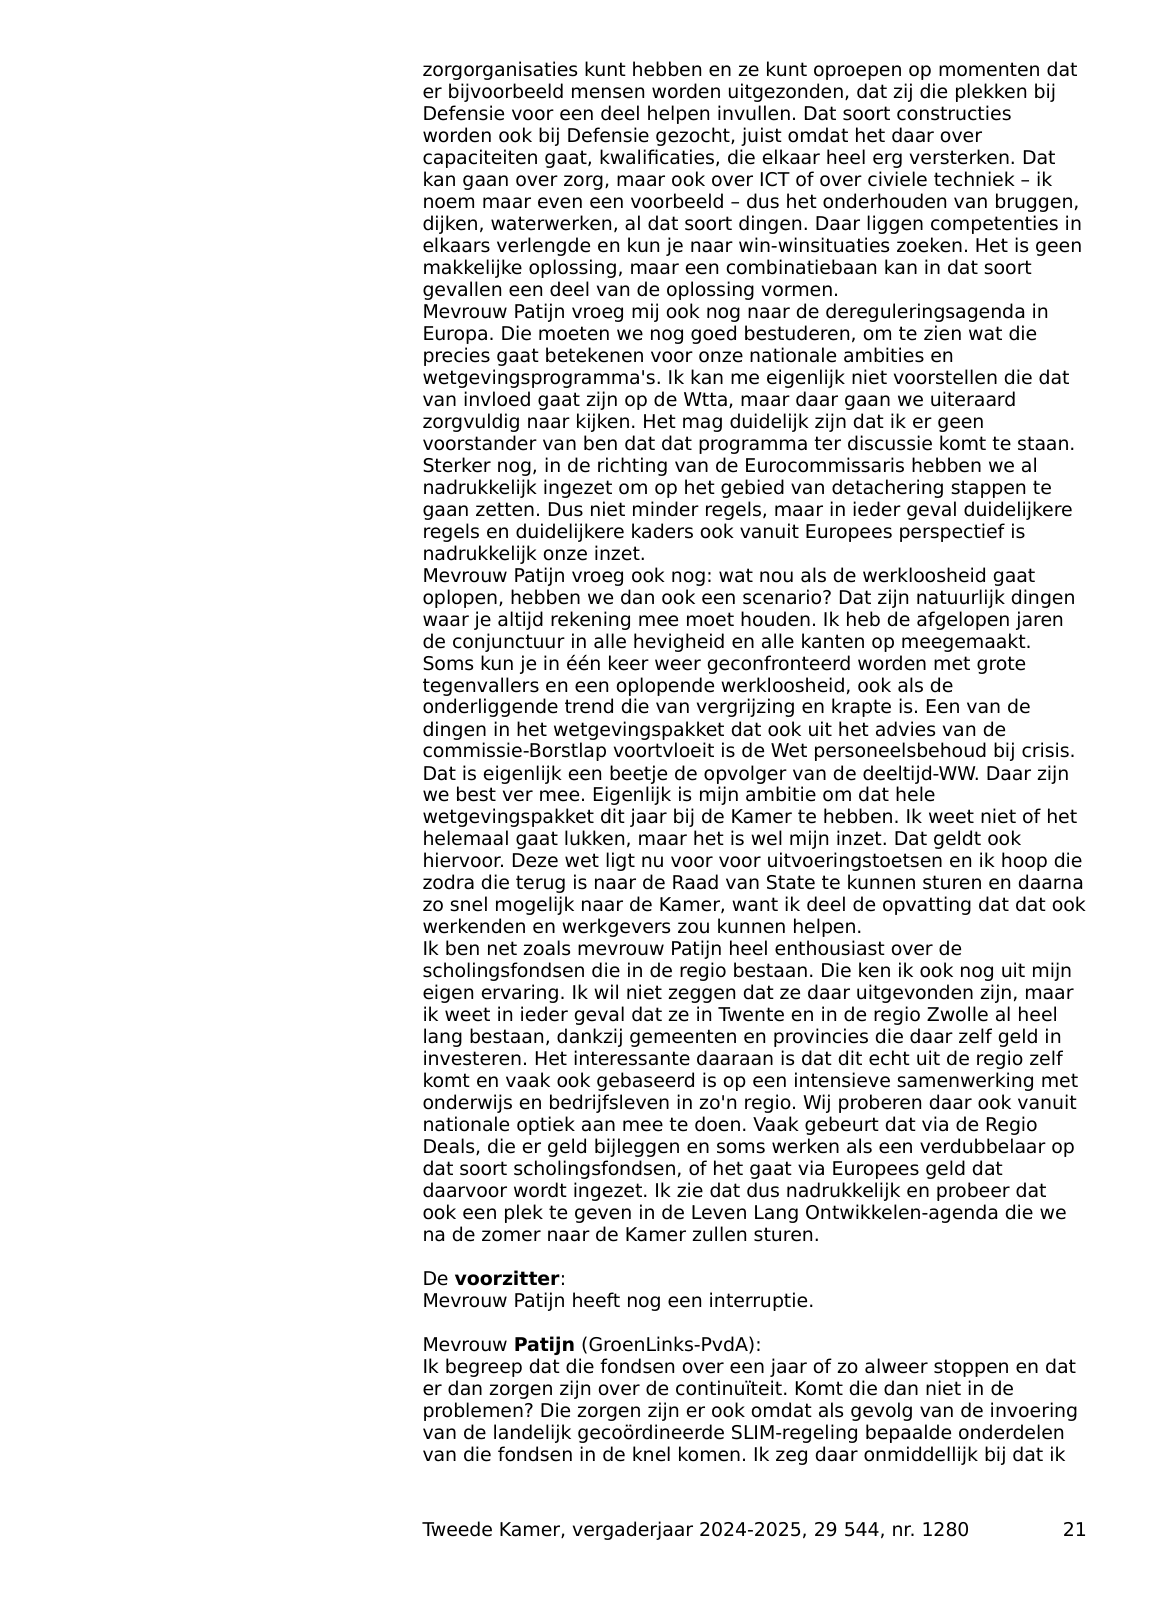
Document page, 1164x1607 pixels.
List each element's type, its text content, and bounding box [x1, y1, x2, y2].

text Mevrouw Patijn vroeg ook nog: wat nou als de werkloosheid gaat oplopen, hebben we dan ook een scenario? Dat zijn natuurlijk dingen waar je altijd rekening mee moet houden. Ik heb de afgelopen jaren de conjunctuur in alle hevigheid en alle kanten op meegemaakt. Soms kun je in één keer weer geconfronteerd worden met grote tegenvallers en een oplopende werkloosheid, ook als de onderliggende trend die van vergrijzing en krapte is. Een van de dingen in het wetgevingspakket dat ook uit het advies van de commissie-Borstlap voortvloeit is de Wet personeelsbehoud bij crisis. Dat is eigenlijk een beetje de opvolger van de deeltijd-WW. Daar zijn we best ver mee. Eigenlijk is mijn ambitie om dat hele wetgevingspakket dit jaar bij de Kamer te hebben. Ik weet niet of het helemaal gaat lukken, maar het is wel mijn inzet. Dat geldt ook hiervoor. Deze wet ligt nu voor voor uitvoeringstoetsen en ik hoop die zodra die terug is naar de Raad van State te kunnen sturen en daarna zo snel mogelijk naar de Kamer, want ik deel de opvatting dat dat ook werkenden en werkgevers zou kunnen helpen. [422, 564, 1087, 938]
text Ik ben net zoals mevrouw Patijn heel enthousiast over de scholingsfondsen die in de regio bestaan. Die ken ik ook nog uit mijn eigen ervaring. Ik wil niet zeggen dat ze daar uitgevonden zijn, maar ik weet in ieder geval dat ze in Twente en in de regio Zwolle al heel lang bestaan, dankzij gemeenten en provincies die daar zelf geld in investeren. Het interessante daaraan is dat dit echt uit de regio zelf komt en vaak ook gebaseerd is op een intensieve samenwerking met onderwijs en bedrijfsleven in zo'n regio. Wij proberen daar ook vanuit nationale optiek aan mee te doen. Vaak gebeurt dat via de Regio Deals, die er geld bijleggen en soms werken als een verdubbelaar op dat soort scholingsfondsen, of het gaat via Europees geld dat daarvoor wordt ingezet. Ik zie dat dus nadrukkelijk en probeer dat ook een plek te geven in de Leven Lang Ontwikkelen-agenda die we na de zomer naar de Kamer zullen sturen. [422, 938, 1087, 1246]
text Mevrouw Patijn vroeg mij ook nog naar de dereguleringsagenda in Europa. Die moeten we nog goed bestuderen, om te zien wat die precies gaat betekenen voor onze nationale ambities en wetgevingsprogramma's. Ik kan me eigenlijk niet voorstellen die dat van invloed gaat zijn op de Wtta, maar daar gaan we uiteraard zorgvuldig naar kijken. Het mag duidelijk zijn dat ik er geen voorstander van ben dat dat programma ter discussie komt te staan. Sterker nog, in de richting van de Eurocommissaris hebben we al nadrukkelijk ingezet om op het gebied van detachering stappen te gaan zetten. Dus niet minder regels, maar in ieder geval duidelijkere regels en duidelijkere kaders ook vanuit Europees perspectief is nadrukkelijk onze inzet. [422, 301, 1087, 564]
text zorgorganisaties kunt hebben en ze kunt oproepen op momenten dat er bijvoorbeeld mensen worden uitgezonden, dat zij die plekken bij Defensie voor een deel helpen invullen. Dat soort constructies worden ook bij Defensie gezocht, juist omdat het daar over capaciteiten gaat, kwalificaties, die elkaar heel erg versterken. Dat kan gaan over zorg, maar ook over ICT of over civiele techniek – ik noem maar even een voorbeeld – dus het onderhouden van bruggen, dijken, waterwerken, al dat soort dingen. Daar liggen competenties in elkaars verlengde en kun je naar win-winsituaties zoeken. Het is geen makkelijke oplossing, maar een combinatiebaan kan in dat soort gevallen een deel van de oplossing vormen. [422, 59, 1087, 301]
text Ik begreep dat die fondsen over een jaar of zo alweer stoppen en dat er dan zorgen zijn over de continuïteit. Komt die dan niet in de problemen? Die zorgen zijn er ook omdat als gevolg van de invoering van de landelijk gecoördineerde SLIM-regeling bepaalde onderdelen van die fondsen in de knel komen. Ik zeg daar onmiddellijk bij dat ik [422, 1356, 1087, 1466]
text Mevrouw Patijn (GroenLinks-PvdA): [422, 1334, 1087, 1356]
text Mevrouw Patijn heeft nog een interruptie. [422, 1290, 1087, 1312]
text De voorzitter: [422, 1268, 1087, 1290]
